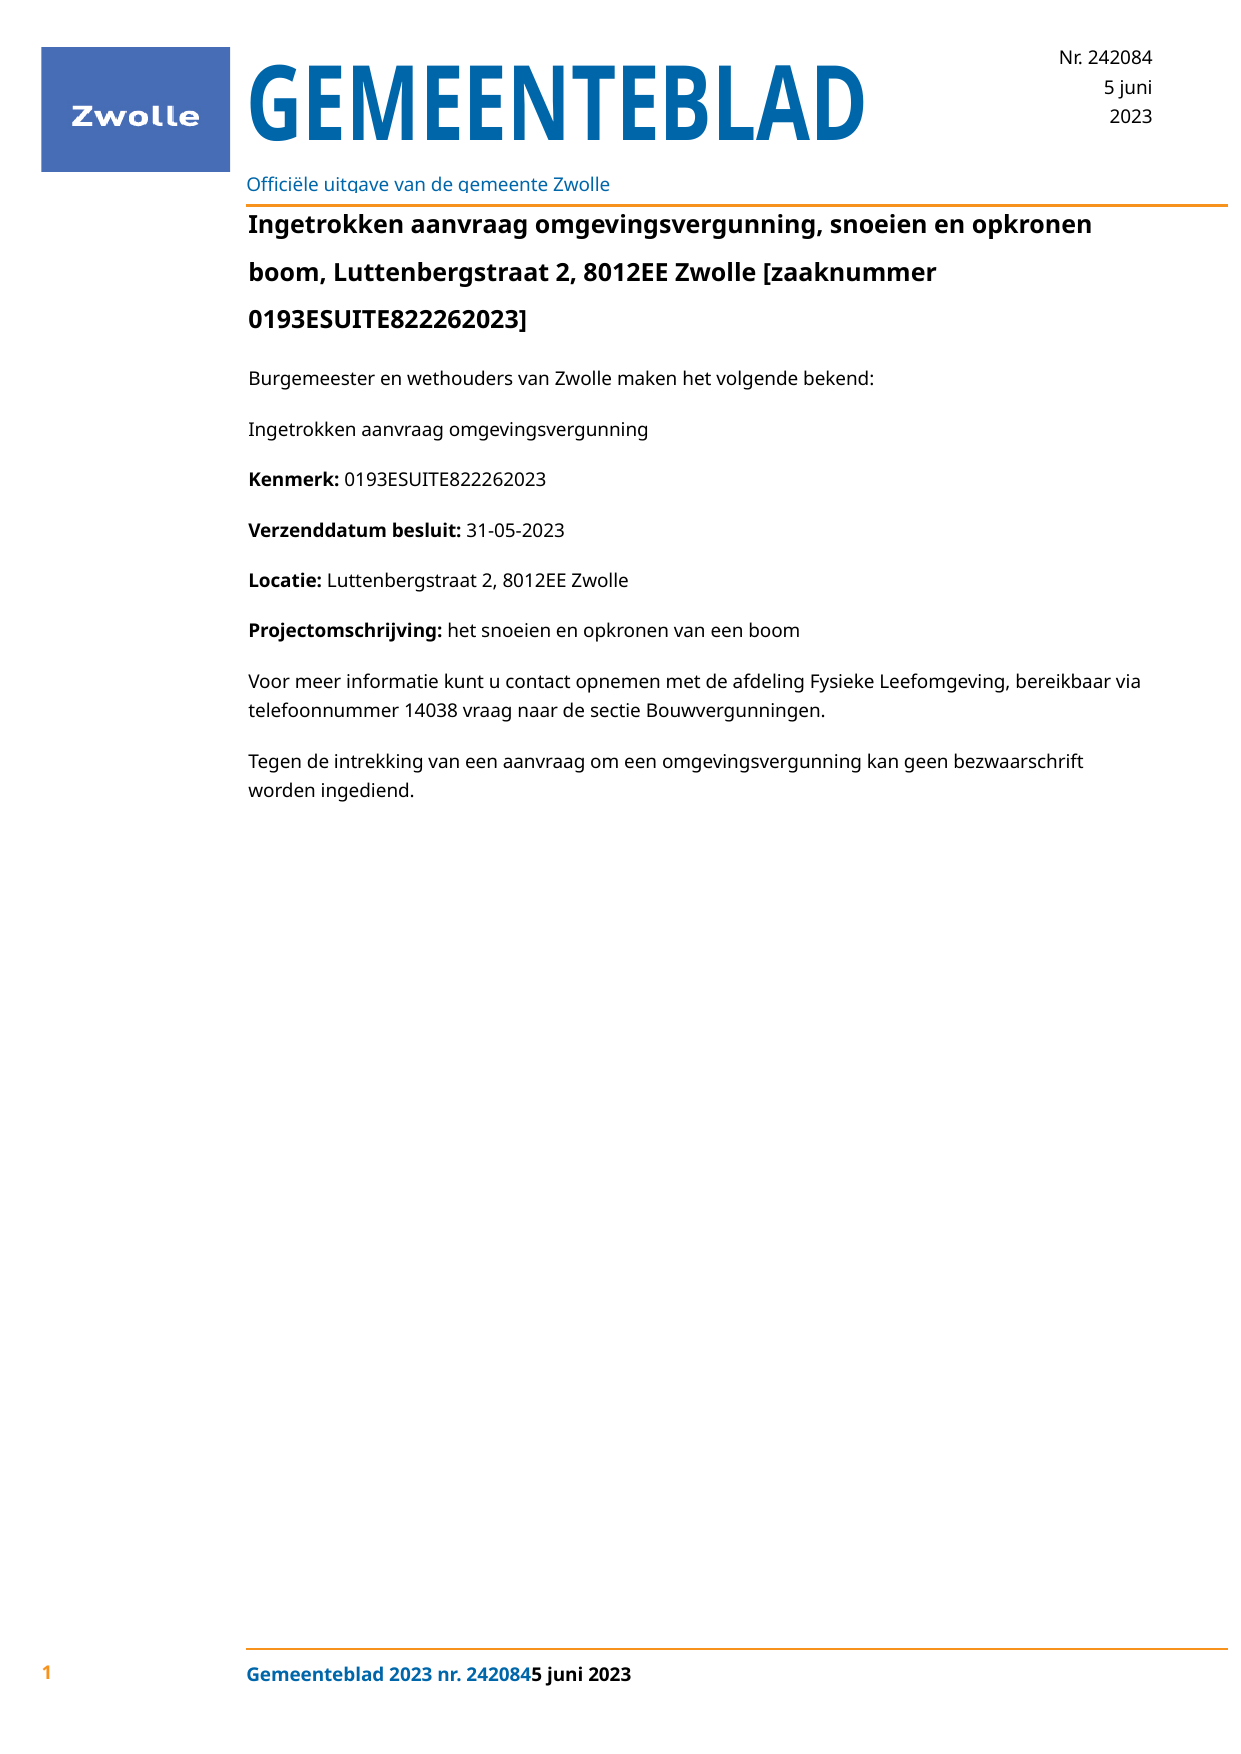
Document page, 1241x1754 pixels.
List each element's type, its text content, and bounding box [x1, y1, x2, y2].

text Locatie: Luttenbergstraat 2, 8012EE Zwolle [248, 567, 1152, 593]
text Ingetrokken aanvraag omgevingsvergunning [248, 416, 1152, 442]
text Burgemeester en wethouders van Zwolle maken het volgende bekend: [248, 366, 1152, 391]
text Kenmerk: 0193ESUITE822262023 [248, 466, 1152, 492]
text Projectomschrijving: het snoeien en opkronen van een boom [248, 618, 1152, 643]
text Verzenddatum besluit: 31-05-2023 [248, 517, 1152, 542]
text Tegen de intrekking van een aanvraag om een omgevingsvergunning kan geen bezwaarschrift worden ingediend. [248, 748, 1152, 803]
picture [41, 47, 231, 172]
text Voor meer informatie kunt u contact opnemen met de afdeling Fysieke Leefomgeving, bereikbaar via telefoonnummer 14038 vraag naar de sectie Bouwvergunningen. [248, 668, 1152, 723]
text Ingetrokken aanvraag omgevingsvergunning, snoeien en opkronen boom, Luttenbergstraat 2, 8012EE Zwolle [zaaknummer 0193ESUITE822262023] [248, 207, 1152, 336]
